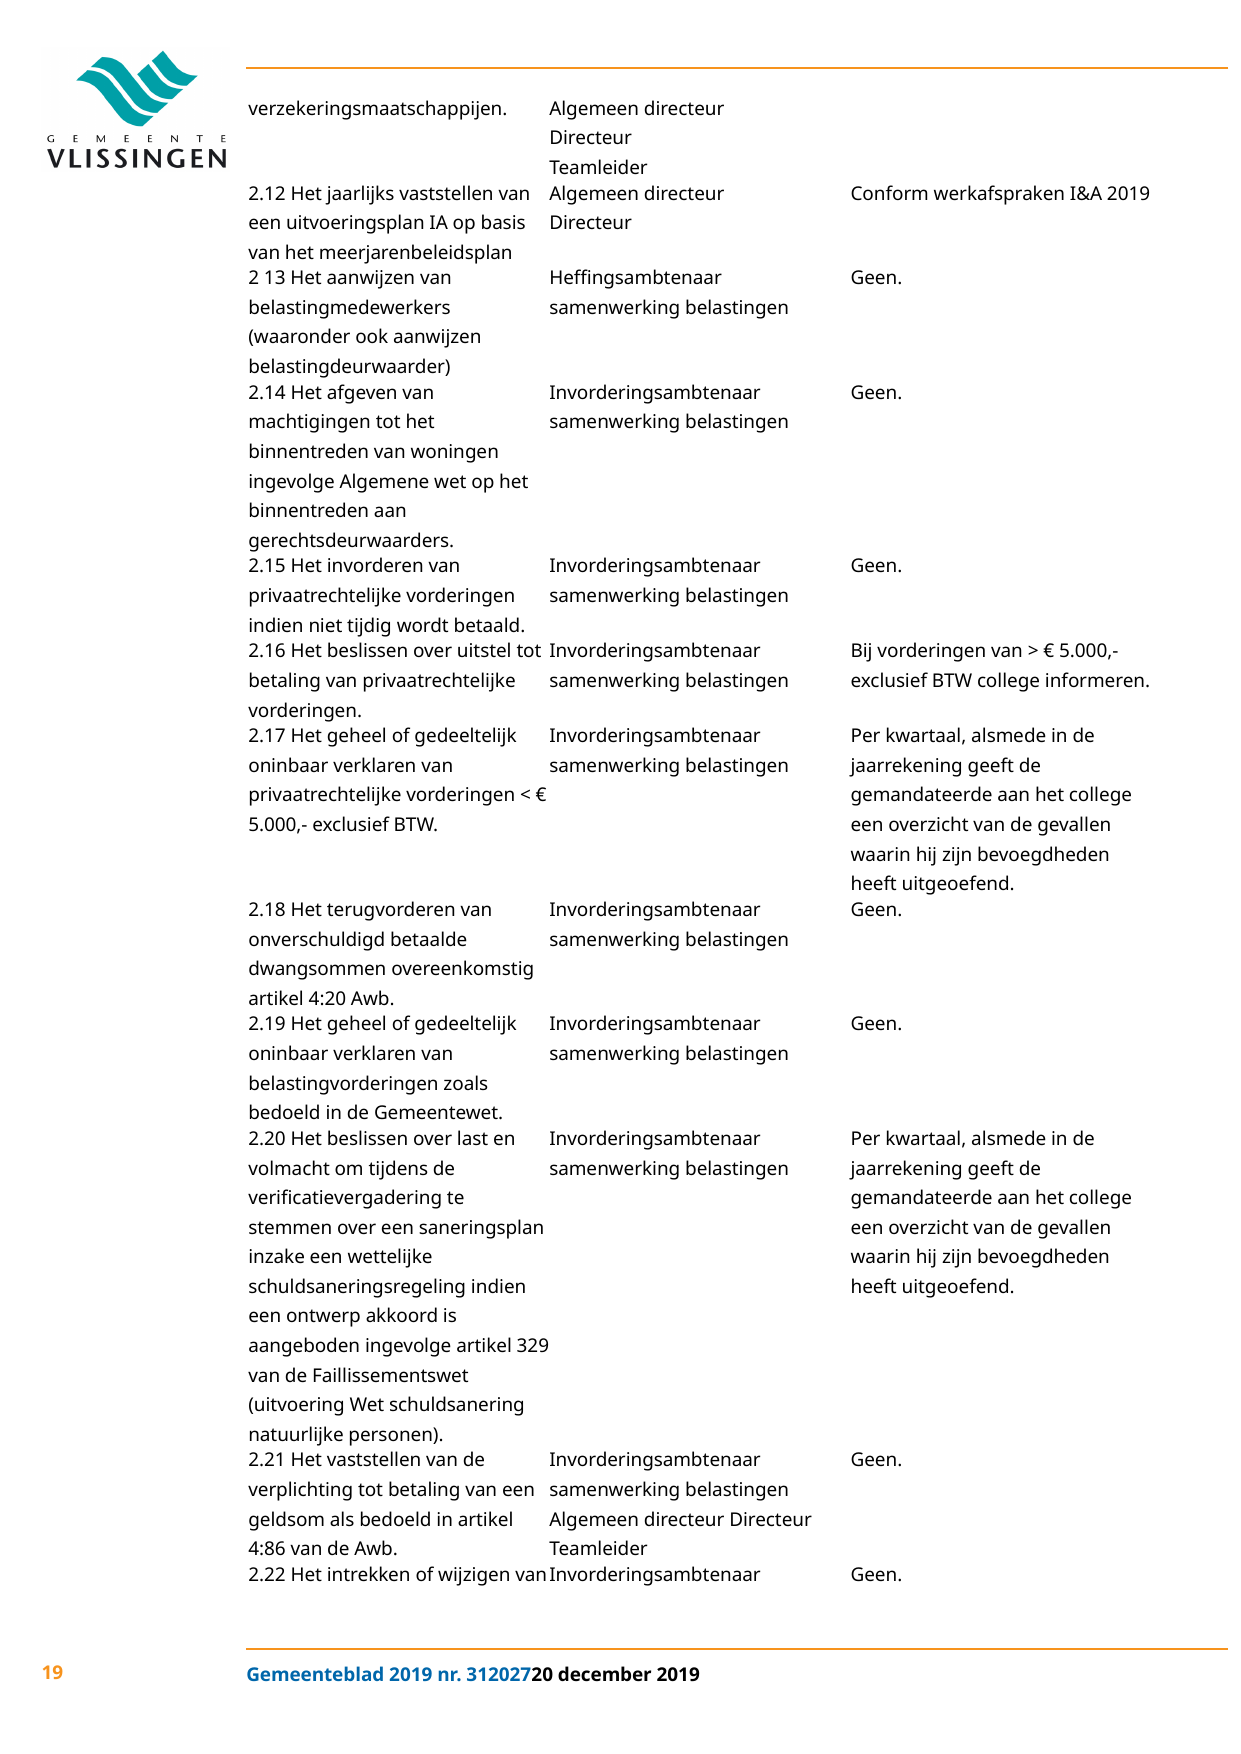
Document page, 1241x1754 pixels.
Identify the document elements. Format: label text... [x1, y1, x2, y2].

table_cell 2.15 Het invorderen van privaatrechtelijke vorderingen indien niet tijdig wordt betaald. [248, 553, 549, 638]
table_cell Geen. [850, 265, 1152, 379]
table_cell Invorderingsambtenaar samenwerking belastingen [549, 1125, 850, 1447]
table_cell [850, 95, 1152, 180]
table_cell 2.14 Het afgeven van machtigingen tot het binnentreden van wonin­gen ingevolge Algemene wet op het binnentreden aan gerechtsdeurwaarders. [248, 379, 549, 553]
table_cell Geen. [850, 1447, 1152, 1561]
table_cell Invorderingsambtenaar samenwerking belastingen [549, 723, 850, 896]
table_cell 2.17 Het geheel of gedeeltelijk oninbaar verklaren van privaatrechtelijke vorderingen < € 5.000,- exclusief BTW. [248, 723, 549, 896]
table_cell verzekeringsmaatschappijen. [248, 95, 549, 180]
table_cell Geen. [850, 1561, 1152, 1587]
table_cell Per kwartaal, alsmede in de jaarrekening geeft de gemandateerde aan het college een overzicht van de gevallen waarin hij zijn bevoegdheden heeft uitgeoefend. [850, 1125, 1152, 1447]
table_cell Algemeen directeur Directeur Teamleider [549, 95, 850, 180]
table_cell 2.16 Het beslissen over uitstel tot betaling van privaatrechtelijke vorderingen. [248, 638, 549, 722]
picture [41, 47, 231, 172]
table_cell 2.19 Het geheel of gedeeltelijk oninbaar verklaren van belastingvorderingen zoals bedoeld in de Gemeentewet. [248, 1011, 549, 1125]
table_cell Invorderingsambtenaar [549, 1561, 850, 1587]
table_cell Invorderingsambtenaar samenwerking belastingen [549, 1011, 850, 1125]
table_cell 2.18 Het terugvorderen van onverschuldigd betaalde dwangsommen overeenkomstig artikel 4:20 Awb. [248, 896, 549, 1011]
table_cell Geen. [850, 896, 1152, 1011]
table_cell Invorderingsambtenaar samenwerking belastingen [549, 896, 850, 1011]
table_cell Invorderingsambtenaar samenwerking belastingen [549, 379, 850, 553]
table_cell Geen. [850, 553, 1152, 638]
table_cell Heffingsambtenaar samenwerking belastingen [549, 265, 850, 379]
table_cell Conform werkafspraken I&A 2019 [850, 180, 1152, 264]
table_cell 2.12 Het jaarlijks vaststellen van een uitvoeringsplan IA op basis van het meerjarenbeleidsplan [248, 180, 549, 264]
table_cell Invorderingsambtenaar samenwerking belastingen Algemeen directeur Directeur Teamleider [549, 1447, 850, 1561]
table_cell Invorderingsambtenaar samenwerking belastingen [549, 638, 850, 722]
table_cell Algemeen directeur Directeur [549, 180, 850, 264]
table_cell 2 13 Het aanwijzen van belastingmedewerkers (waaronder ook aanwijzen belastingdeurwaarder) [248, 265, 549, 379]
table_cell Invorderingsambtenaar samenwerking belastingen [549, 553, 850, 638]
table_cell Geen. [850, 1011, 1152, 1125]
table_cell 2.21 Het vaststellen van de verplichting tot betaling van een geldsom als bedoeld in artikel 4:86 van de Awb. [248, 1447, 549, 1561]
table_cell 2.22 Het intrekken of wijzigen van [248, 1561, 549, 1587]
table_cell Geen. [850, 379, 1152, 553]
table_cell 2.20 Het beslissen over last en volmacht om tijdens de verificatievergadering te stemmen over een saneringsplan inzake een wettelijke schuldsaneringsregeling indien een ontwerp akkoord is aangeboden ingevolge artikel 329 van de Faillissementswet (uitvoering Wet schuldsanering natuurlijke personen). [248, 1125, 549, 1447]
table_cell Bij vorderingen van > € 5.000,- exclusief BTW college informeren. [850, 638, 1152, 722]
table_cell Per kwartaal, alsmede in de jaarrekening geeft de gemandateerde aan het college een overzicht van de gevallen waarin hij zijn bevoegdheden heeft uitgeoefend. [850, 723, 1152, 896]
